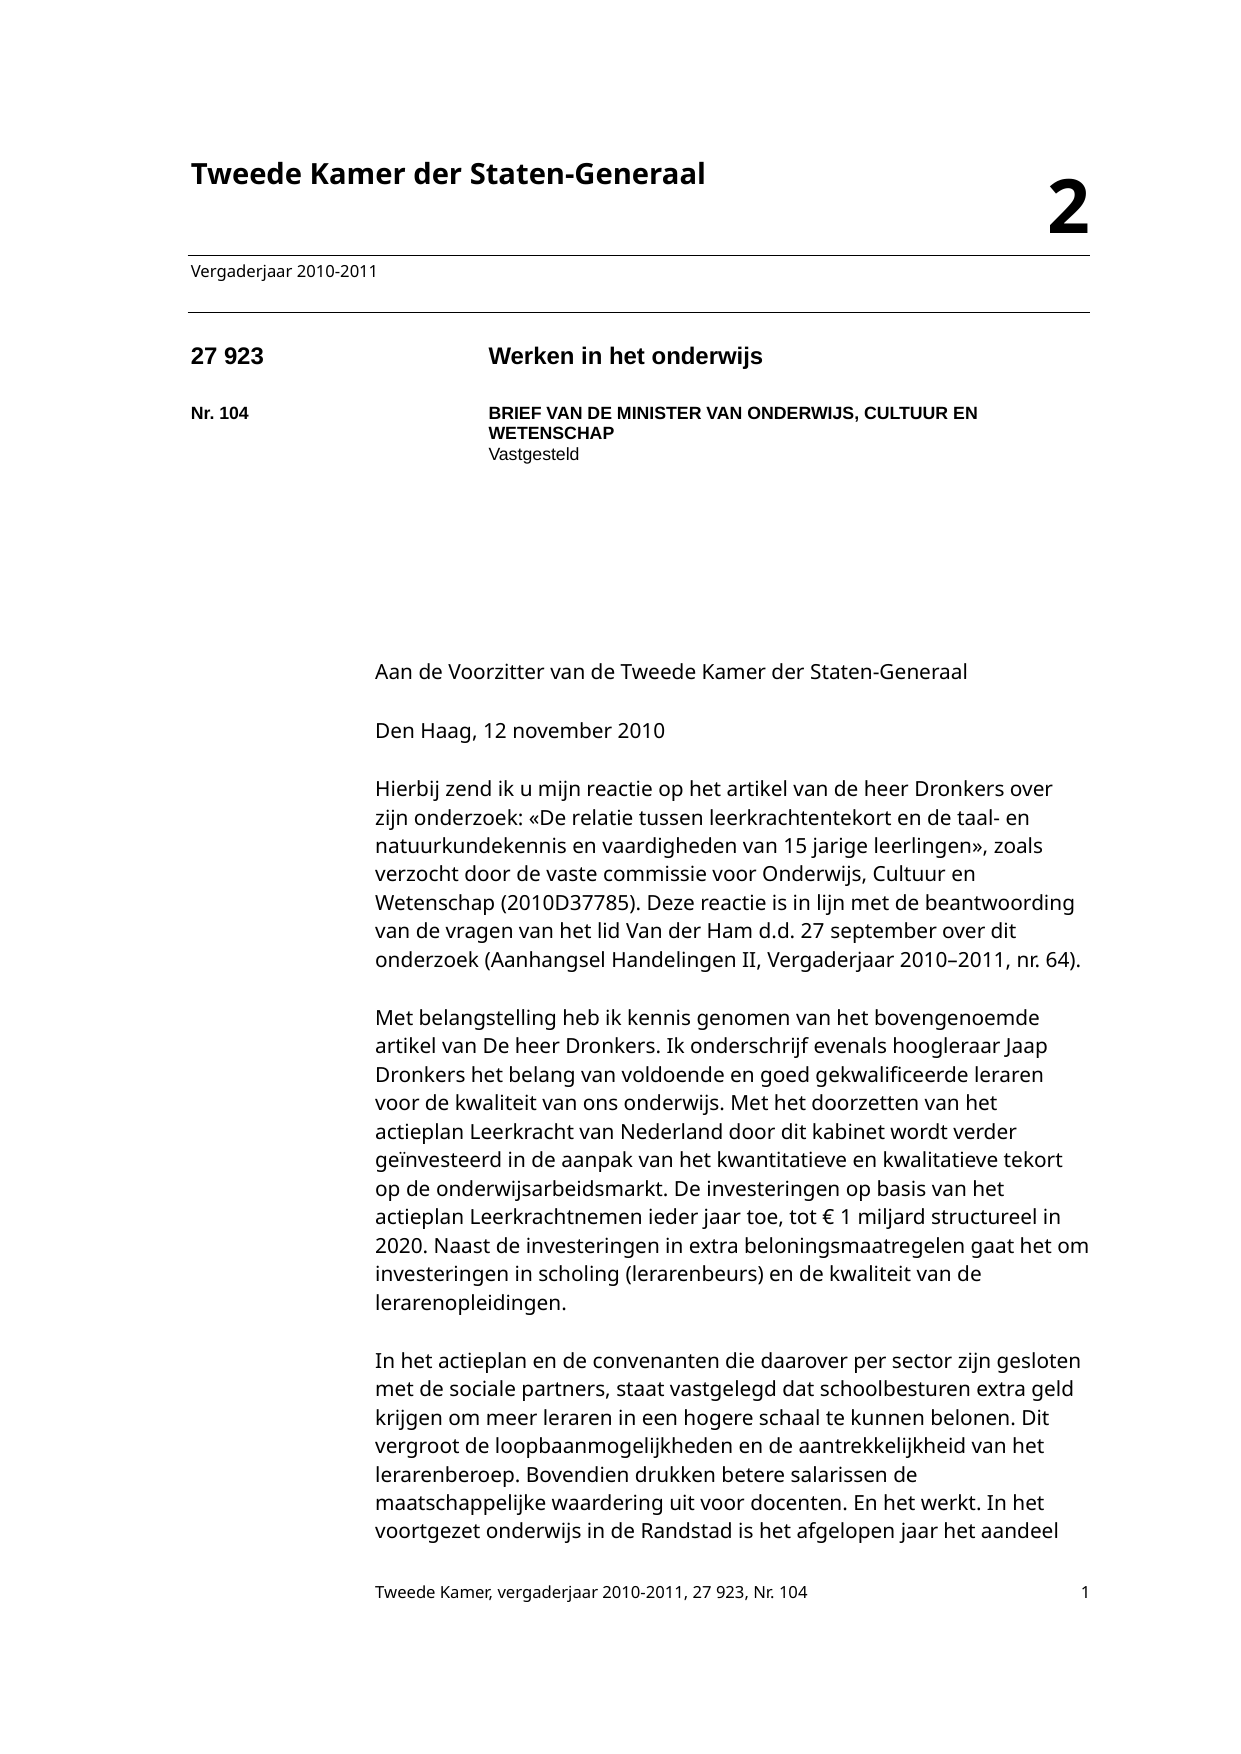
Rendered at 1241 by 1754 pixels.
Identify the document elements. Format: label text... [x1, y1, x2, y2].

text In het actieplan en de convenanten die daarover per sector zijn gesloten met de sociale partners, staat vastgelegd dat schoolbesturen extra geld krijgen om meer leraren in een hogere schaal te kunnen belonen. Dit vergroot de loopbaanmogelijkheden en de aantrekkelijkheid van het lerarenberoep. Bovendien drukken betere salarissen de maatschappelijke waardering uit voor docenten. En het werkt. In het voortgezet onderwijs in de Randstad is het afgelopen jaar het aandeel [375, 1346, 1090, 1545]
table_cell BRIEF VAN DE MINISTER VAN ONDERWIJS, CULTUUR EN WETENSCHAP Vastgesteld [485, 399, 1090, 539]
table_cell [485, 256, 1090, 312]
table_header 2 [910, 150, 1090, 255]
table_cell [485, 313, 1090, 339]
table_cell Nr. 104 [188, 399, 485, 539]
table_cell [188, 313, 485, 339]
text Den Haag, 12 november 2010 [375, 716, 1090, 744]
text Met belangstelling heb ik kennis genomen van het bovengenoemde artikel van De heer Dronkers. Ik onderschrijf evenals hoogleraar Jaap Dronkers het belang van voldoende en goed gekwalificeerde leraren voor de kwaliteit van ons onderwijs. Met het doorzetten van het actieplan Leerkracht van Nederland door dit kabinet wordt verder geïnvesteerd in de aanpak van het kwantitatieve en kwalitatieve tekort op de onderwijsarbeidsmarkt. De investeringen op basis van het actieplan Leerkrachtnemen ieder jaar toe, tot € 1 miljard structureel in 2020. Naast de investeringen in extra beloningsmaatregelen gaat het om investeringen in scholing (lerarenbeurs) en de kwaliteit van de lerarenopleidingen. [375, 1003, 1090, 1316]
table_cell Vergaderjaar 2010-2011 [188, 256, 485, 312]
table_header Tweede Kamer der Staten-Generaal [188, 150, 909, 255]
table_cell 27 923 [188, 339, 485, 399]
text Hierbij zend ik u mijn reactie op het artikel van de heer Dronkers over zijn onderzoek: «De relatie tussen leerkrachtentekort en de taal- en natuurkundekennis en vaardigheden van 15 jarige leerlingen», zoals verzocht door de vaste commissie voor Onderwijs, Cultuur en Wetenschap (2010D37785). Deze reactie is in lijn met de beantwoording van de vragen van het lid Van der Ham d.d. 27 september over dit onderzoek (Aanhangsel Handelingen II, Vergaderjaar 2010–2011, nr. 64). [375, 774, 1090, 973]
table_cell Werken in het onderwijs [485, 339, 1090, 399]
text Aan de Voorzitter van de Tweede Kamer der Staten-Generaal [375, 657, 1090, 686]
